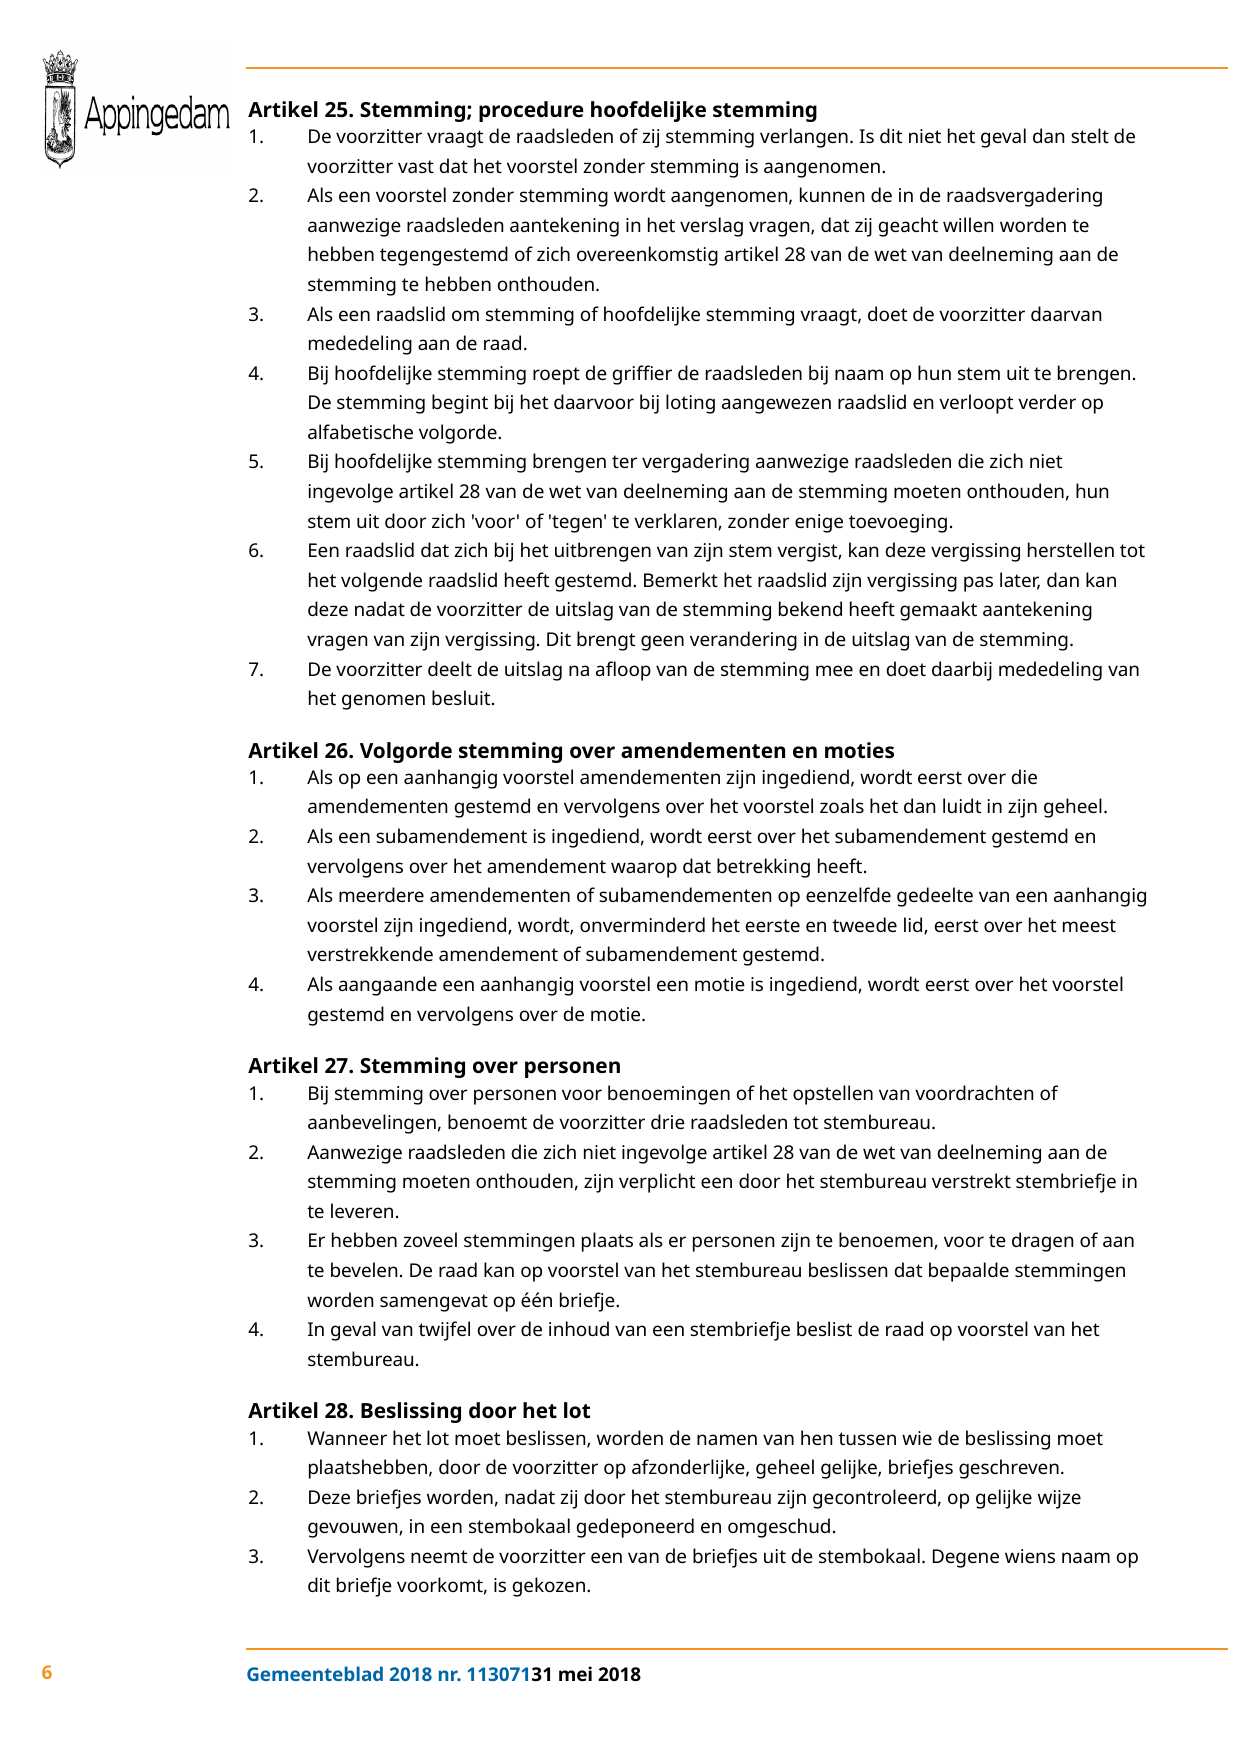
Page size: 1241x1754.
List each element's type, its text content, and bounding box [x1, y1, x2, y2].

list De voorzitter vraagt de raadsleden of zij stemming verlangen. Is dit niet het geval dan stelt de voorzitter vast dat het voorstel zonder stemming is aangenomen. [248, 123, 1152, 178]
list Als een voorstel zonder stemming wordt aangenomen, kunnen de in de raadsvergadering aanwezige raadsleden aantekening in het verslag vragen, dat zij geacht willen worden te hebben tegengestemd of zich overeenkomstig artikel 28 van de wet van deelneming aan de stemming te hebben onthouden. [248, 182, 1152, 297]
list Een raadslid dat zich bij het uitbrengen van zijn stem vergist, kan deze vergissing herstellen tot het volgende raadslid heeft gestemd. Bemerkt het raadslid zijn vergissing pas later, dan kan deze nadat de voorzitter de uitslag van de stemming bekend heeft gemaakt aantekening vragen van zijn vergissing. Dit brengt geen verandering in de uitslag van de stemming. [248, 537, 1152, 652]
list Vervolgens neemt de voorzitter een van de briefjes uit de stembokaal. Degene wiens naam op dit briefje voorkomt, is gekozen. [248, 1543, 1152, 1598]
list Als op een aanhangig voorstel amendementen zijn ingediend, wordt eerst over die amendementen gestemd en vervolgens over het voorstel zoals het dan luidt in zijn geheel. [248, 764, 1152, 819]
list Er hebben zoveel stemmingen plaats als er personen zijn te benoemen, voor te dragen of aan te bevelen. De raad kan op voorstel van het stembureau beslissen dat bepaalde stemmingen worden samengevat op één briefje. [248, 1228, 1152, 1312]
list Aanwezige raadsleden die zich niet ingevolge artikel 28 van de wet van deelneming aan de stemming moeten onthouden, zijn verplicht een door het stembureau verstrekt stembriefje in te leveren. [248, 1139, 1152, 1224]
list Bij stemming over personen voor benoemingen of het opstellen van voordrachten of aanbevelingen, benoemt de voorzitter drie raadsleden tot stembureau. [248, 1080, 1152, 1135]
list Als een raadslid om stemming of hoofdelijke stemming vraagt, doet de voorzitter daarvan mededeling aan de raad. [248, 301, 1152, 356]
list In geval van twijfel over de inhoud van een stembriefje beslist de raad op voorstel van het stembureau. [248, 1316, 1152, 1372]
list Deze briefjes worden, nadat zij door het stembureau zijn gecontroleerd, op gelijke wijze gevouwen, in een stembokaal gedeponeerd en omgeschud. [248, 1484, 1152, 1539]
text Artikel 28. Beslissing door het lot [248, 1396, 1152, 1425]
list Wanneer het lot moet beslissen, worden de namen van hen tussen wie de beslissing moet plaatshebben, door de voorzitter op afzonderlijke, geheel gelijke, briefjes geschreven. [248, 1425, 1152, 1480]
list Als meerdere amendementen of subamendementen op eenzelfde gedeelte van een aanhangig voorstel zijn ingediend, wordt, onverminderd het eerste en tweede lid, eerst over het meest verstrekkende amendement of subamendement gestemd. [248, 882, 1152, 967]
text Artikel 27. Stemming over personen [248, 1051, 1152, 1080]
list De voorzitter deelt de uitslag na afloop van de stemming mee en doet daarbij mededeling van het genomen besluit. [248, 656, 1152, 711]
list Als aangaande een aanhangig voorstel een motie is ingediend, wordt eerst over het voorstel gestemd en vervolgens over de motie. [248, 971, 1152, 1027]
list Bij hoofdelijke stemming roept de griffier de raadsleden bij naam op hun stem uit te brengen. De stemming begint bij het daarvoor bij loting aangewezen raadslid en verloopt verder op alfabetische volgorde. [248, 360, 1152, 445]
list Als een subamendement is ingediend, wordt eerst over het subamendement gestemd en vervolgens over het amendement waarop dat betrekking heeft. [248, 823, 1152, 879]
text Artikel 26. Volgorde stemming over amendementen en moties [248, 736, 1152, 764]
list Bij hoofdelijke stemming brengen ter vergadering aanwezige raadsleden die zich niet ingevolge artikel 28 van de wet van deelneming aan de stemming moeten onthouden, hun stem uit door zich 'voor' of 'tegen' te verklaren, zonder enige toevoeging. [248, 449, 1152, 533]
picture [41, 47, 231, 172]
text Artikel 25. Stemming; procedure hoofdelijke stemming [248, 95, 1152, 123]
